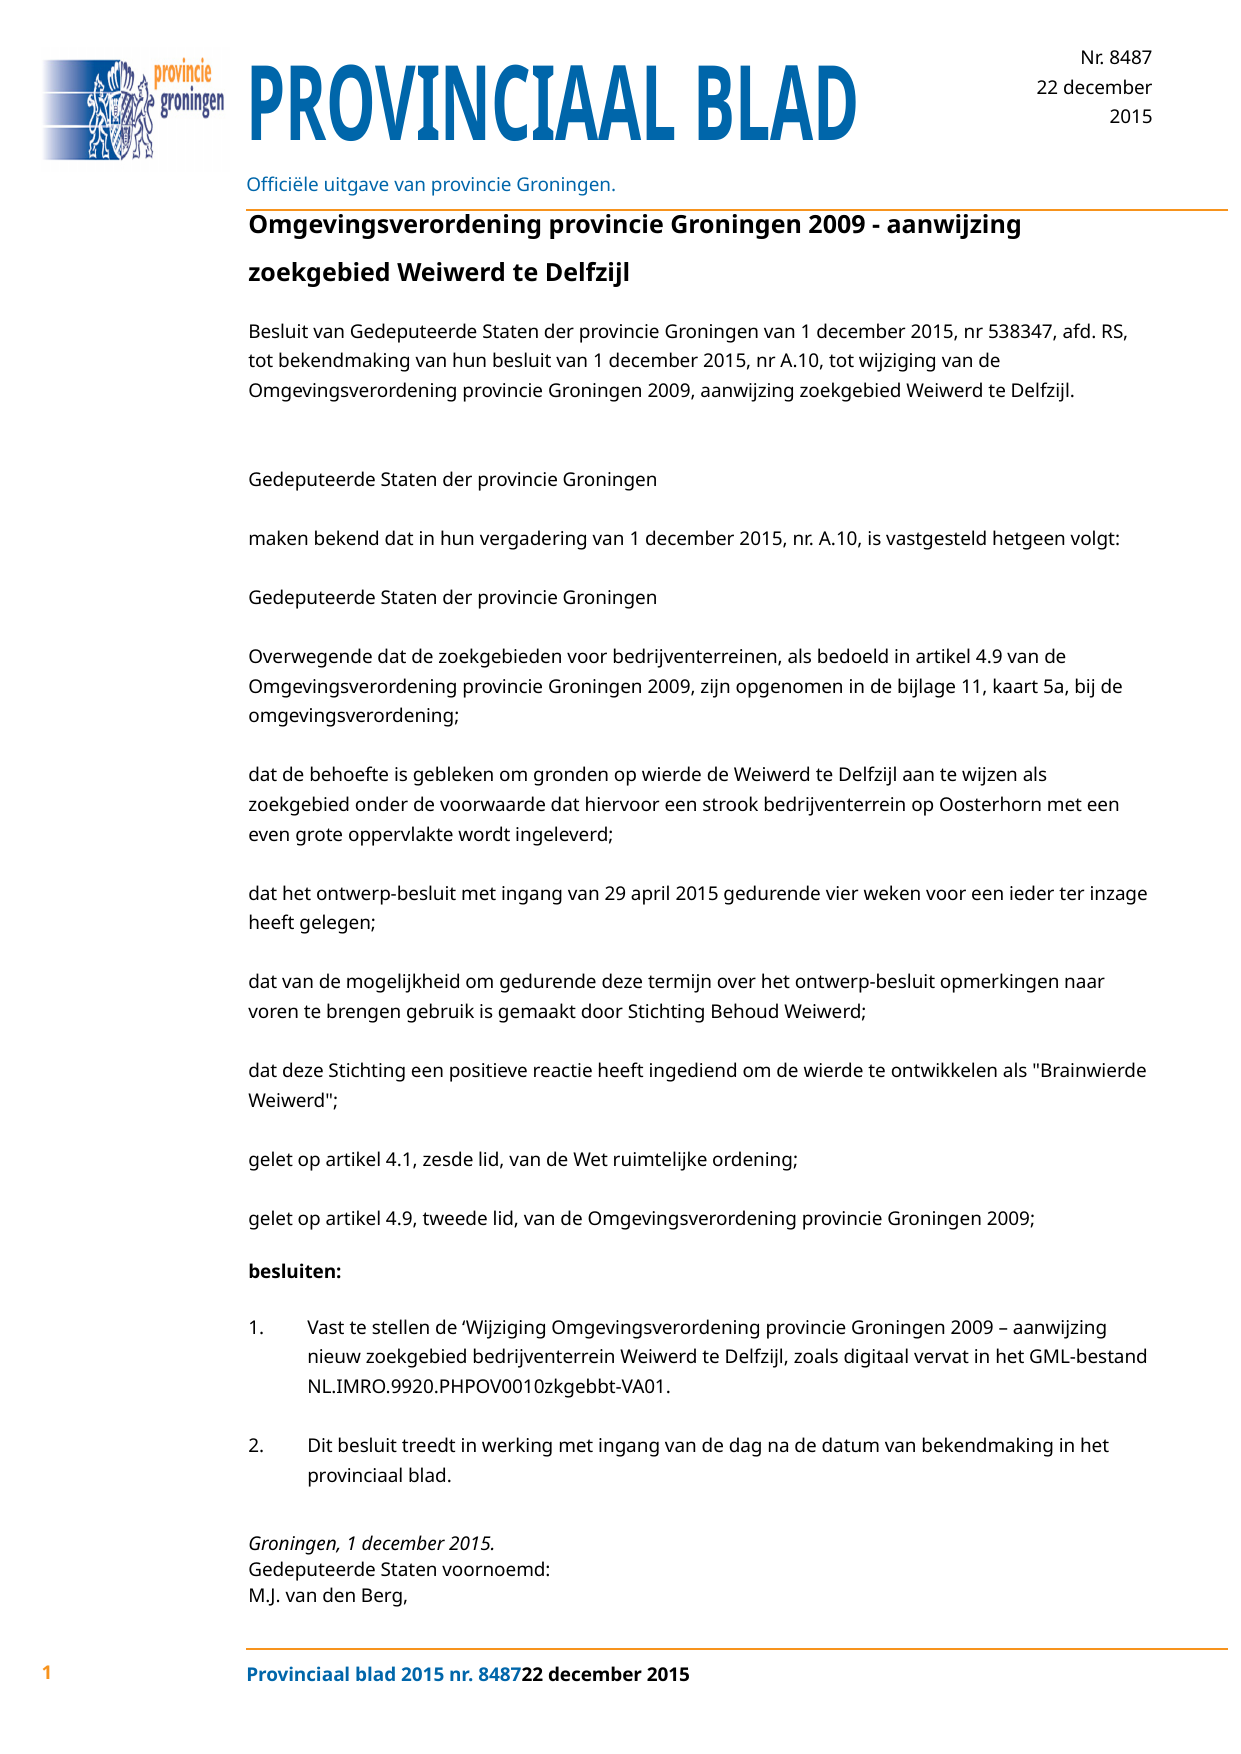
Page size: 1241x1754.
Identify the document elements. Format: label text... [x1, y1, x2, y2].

picture [41, 47, 231, 172]
list Vast te stellen de ‘Wijziging Omgevingsverordening provincie Groningen 2009 – aanwijzing nieuw zoekgebied bedrijventerrein Weiwerd te Delfzijl, zoals digitaal vervat in het GML-bestand NL.IMRO.9920.PHPOV0010zkgebbt-VA01. [248, 1314, 1152, 1399]
text M.J. van den Berg, [248, 1582, 1152, 1608]
text Gedeputeerde Staten voornoemd: [248, 1556, 1152, 1582]
text dat het ontwerp-besluit met ingang van 29 april 2015 gedurende vier weken voor een ieder ter inzage heeft gelegen; [248, 880, 1152, 935]
text Gedeputeerde Staten der provincie Groningen [248, 584, 1152, 610]
text Gedeputeerde Staten der provincie Groningen [248, 466, 1152, 492]
text gelet op artikel 4.1, zesde lid, van de Wet ruimtelijke ordening; [248, 1146, 1152, 1172]
list Dit besluit treedt in werking met ingang van de dag na de datum van bekendmaking in het provinciaal blad. [248, 1432, 1152, 1487]
text Groningen, 1 december 2015. [248, 1531, 1152, 1556]
text dat van de mogelijkheid om gedurende deze termijn over het ontwerp-besluit opmerkingen naar voren te brengen gebruik is gemaakt door Stichting Behoud Weiwerd; [248, 969, 1152, 1024]
text Besluit van Gedeputeerde Staten der provincie Groningen van 1 december 2015, nr 538347, afd. RS, tot bekendmaking van hun besluit van 1 december 2015, nr A.10, tot wijziging van de Omgevingsverordening provincie Groningen 2009, aanwijzing zoekgebied Weiwerd te Delfzijl. [248, 318, 1152, 403]
text maken bekend dat in hun vergadering van 1 december 2015, nr. A.10, is vastgesteld hetgeen volgt: [248, 525, 1152, 551]
text Overwegende dat de zoekgebieden voor bedrijventerreinen, als bedoeld in artikel 4.9 van de Omgevingsverordening provincie Groningen 2009, zijn opgenomen in de bijlage 11, kaart 5a, bij de omgevingsverordening; [248, 643, 1152, 728]
text besluiten: [248, 1256, 1152, 1284]
text dat de behoefte is gebleken om gronden op wierde de Weiwerd te Delfzijl aan te wijzen als zoekgebied onder de voorwaarde dat hiervoor een strook bedrijventerrein op Oosterhorn met een even grote oppervlakte wordt ingeleverd; [248, 762, 1152, 847]
text gelet op artikel 4.9, tweede lid, van de Omgevingsverordening provincie Groningen 2009; [248, 1205, 1152, 1231]
text dat deze Stichting een positieve reactie heeft ingediend om de wierde te ontwikkelen als "Brainwierde Weiwerd"; [248, 1057, 1152, 1113]
text Omgevingsverordening provincie Groningen 2009 - aanwijzing zoekgebied Weiwerd te Delfzijl [248, 211, 1152, 288]
